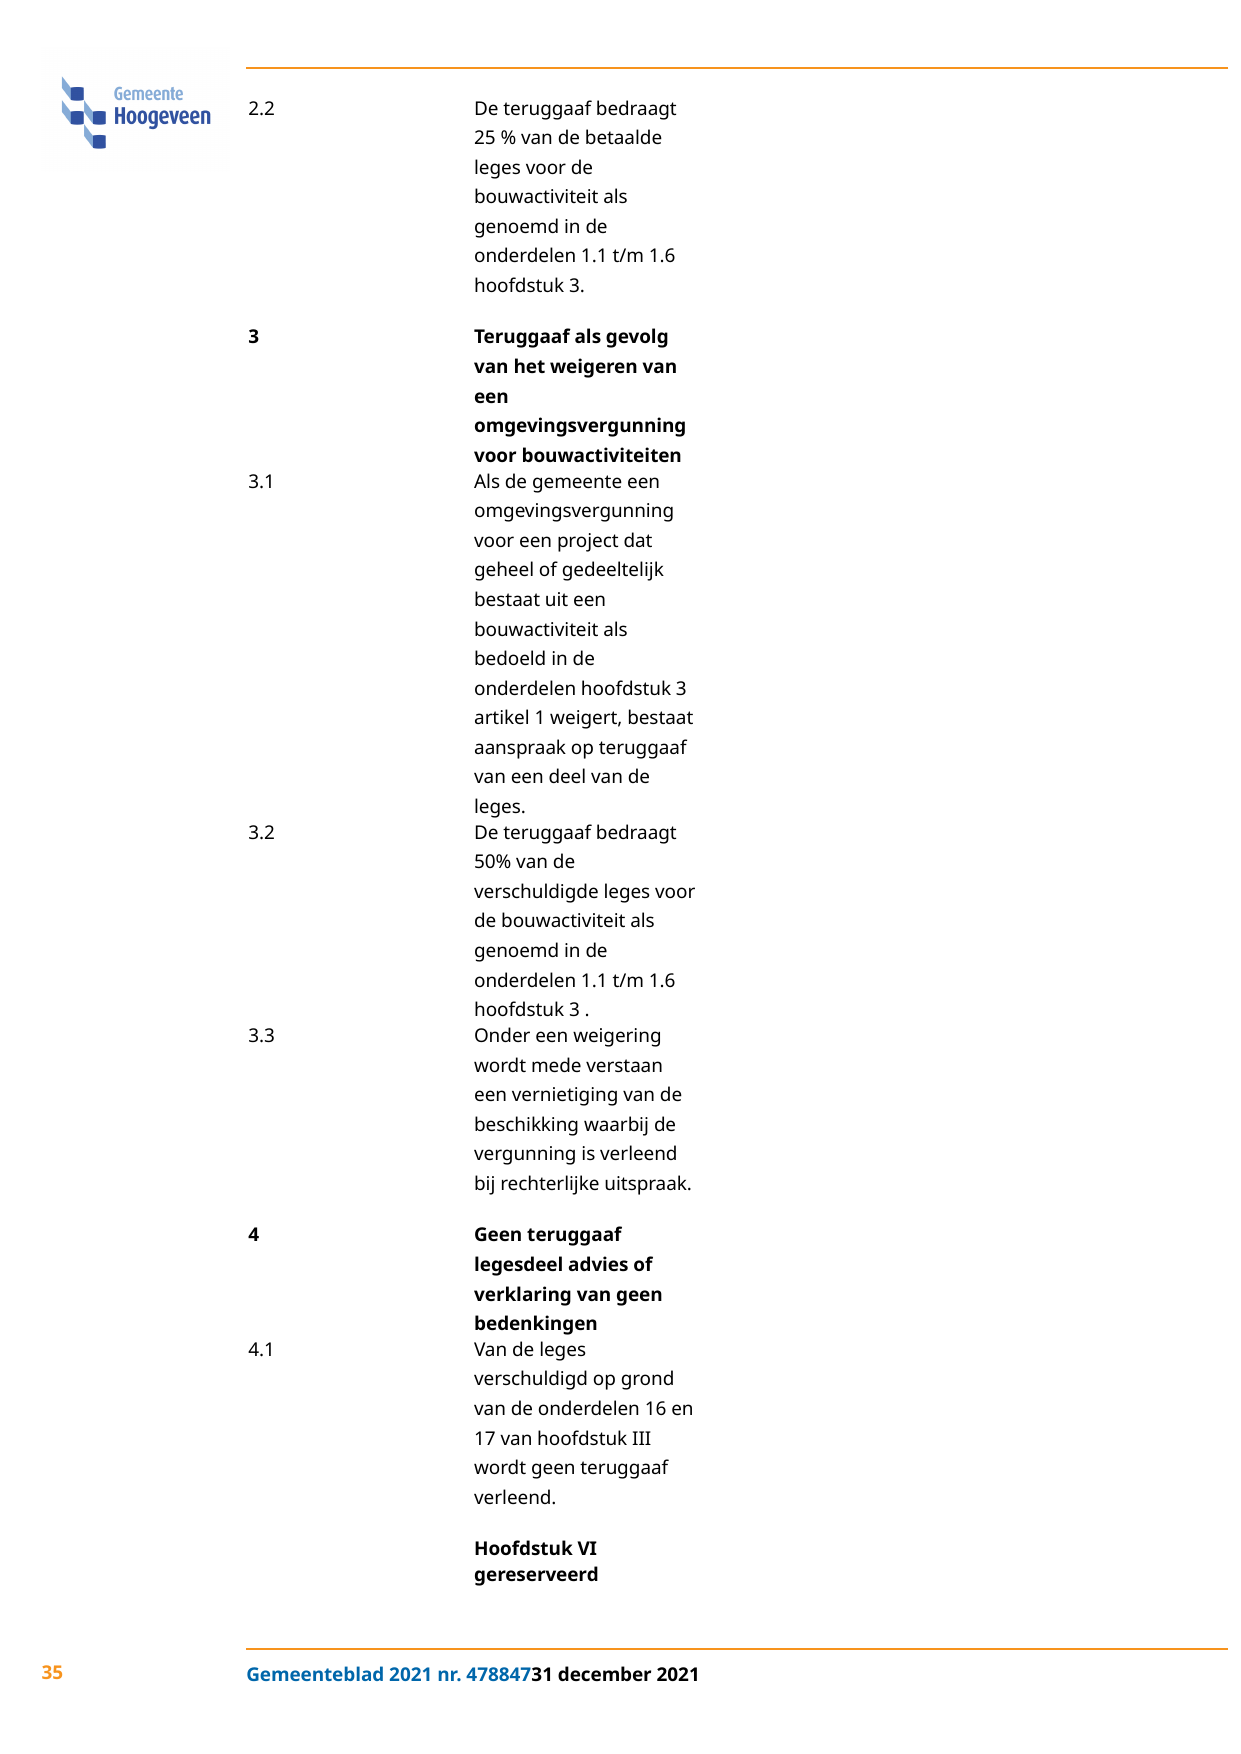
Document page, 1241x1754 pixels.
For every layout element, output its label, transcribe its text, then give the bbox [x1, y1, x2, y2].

table_cell De teruggaaf bedraagt 50% van de verschuldigde leges voor de bouwactiviteit als genoemd in de onderdelen 1.1 t/m 1.6 hoofdstuk 3 . [474, 819, 700, 1022]
table_cell [700, 298, 926, 324]
table_cell De teruggaaf bedraagt 25 % van de betaalde leges voor de bouwactiviteit als genoemd in de onderdelen 1.1 t/m 1.6 hoofdstuk 3. [474, 95, 700, 298]
table_cell Van de leges verschuldigd op grond van de onderdelen 16 en 17 van hoofdstuk III wordt geen teruggaaf verleend. [474, 1336, 700, 1510]
table_cell 4.1 [248, 1336, 474, 1510]
table_cell [700, 819, 926, 1022]
table_cell [248, 298, 474, 324]
table_cell [474, 1510, 700, 1535]
table_cell Teruggaaf als gevolg van het weigeren van een omgevingsvergunning voor bouwactiviteiten [474, 324, 700, 468]
table_cell gereserveerd [474, 1561, 700, 1587]
table_cell [926, 1336, 1152, 1510]
table_cell [926, 95, 1152, 298]
table_cell [700, 1222, 926, 1336]
table_cell 3.3 [248, 1022, 474, 1196]
table_cell 3.1 [248, 468, 474, 819]
table_cell [926, 298, 1152, 324]
table_cell [926, 324, 1152, 468]
table_cell [700, 1510, 926, 1535]
table_cell 3 [248, 324, 474, 468]
picture [41, 47, 231, 172]
table_cell [248, 1196, 474, 1222]
table_cell Hoofdstuk VI [474, 1535, 700, 1561]
table_cell [926, 1535, 1152, 1561]
table_cell 3.2 [248, 819, 474, 1022]
table_cell [926, 1510, 1152, 1535]
table_cell [700, 1561, 926, 1587]
table_cell [474, 1196, 700, 1222]
table_cell [248, 1510, 474, 1535]
table_cell [700, 95, 926, 298]
table_cell [926, 819, 1152, 1022]
table_cell Geen teruggaaf legesdeel advies of verklaring van geen bedenkingen [474, 1222, 700, 1336]
table_cell [248, 1535, 474, 1561]
table_cell [700, 1336, 926, 1510]
table_cell [926, 1022, 1152, 1196]
table_cell Onder een weigering wordt mede verstaan een vernietiging van de beschikking waarbij de vergunning is verleend bij rechterlijke uitspraak. [474, 1022, 700, 1196]
table_cell Als de gemeente een omgevingsvergunning voor een project dat geheel of gedeeltelijk bestaat uit een bouwactiviteit als bedoeld in de onderdelen hoofdstuk 3 artikel 1 weigert, bestaat aanspraak op teruggaaf van een deel van de leges. [474, 468, 700, 819]
table_cell 2.2 [248, 95, 474, 298]
table_cell [700, 1022, 926, 1196]
table_cell [926, 1561, 1152, 1587]
table_cell [700, 1535, 926, 1561]
table_cell [700, 324, 926, 468]
table_cell 4 [248, 1222, 474, 1336]
table_cell [474, 298, 700, 324]
table_cell [248, 1561, 474, 1587]
table_cell [926, 1196, 1152, 1222]
table_cell [926, 1222, 1152, 1336]
table_cell [700, 1196, 926, 1222]
table_cell [700, 468, 926, 819]
table_cell [926, 468, 1152, 819]
